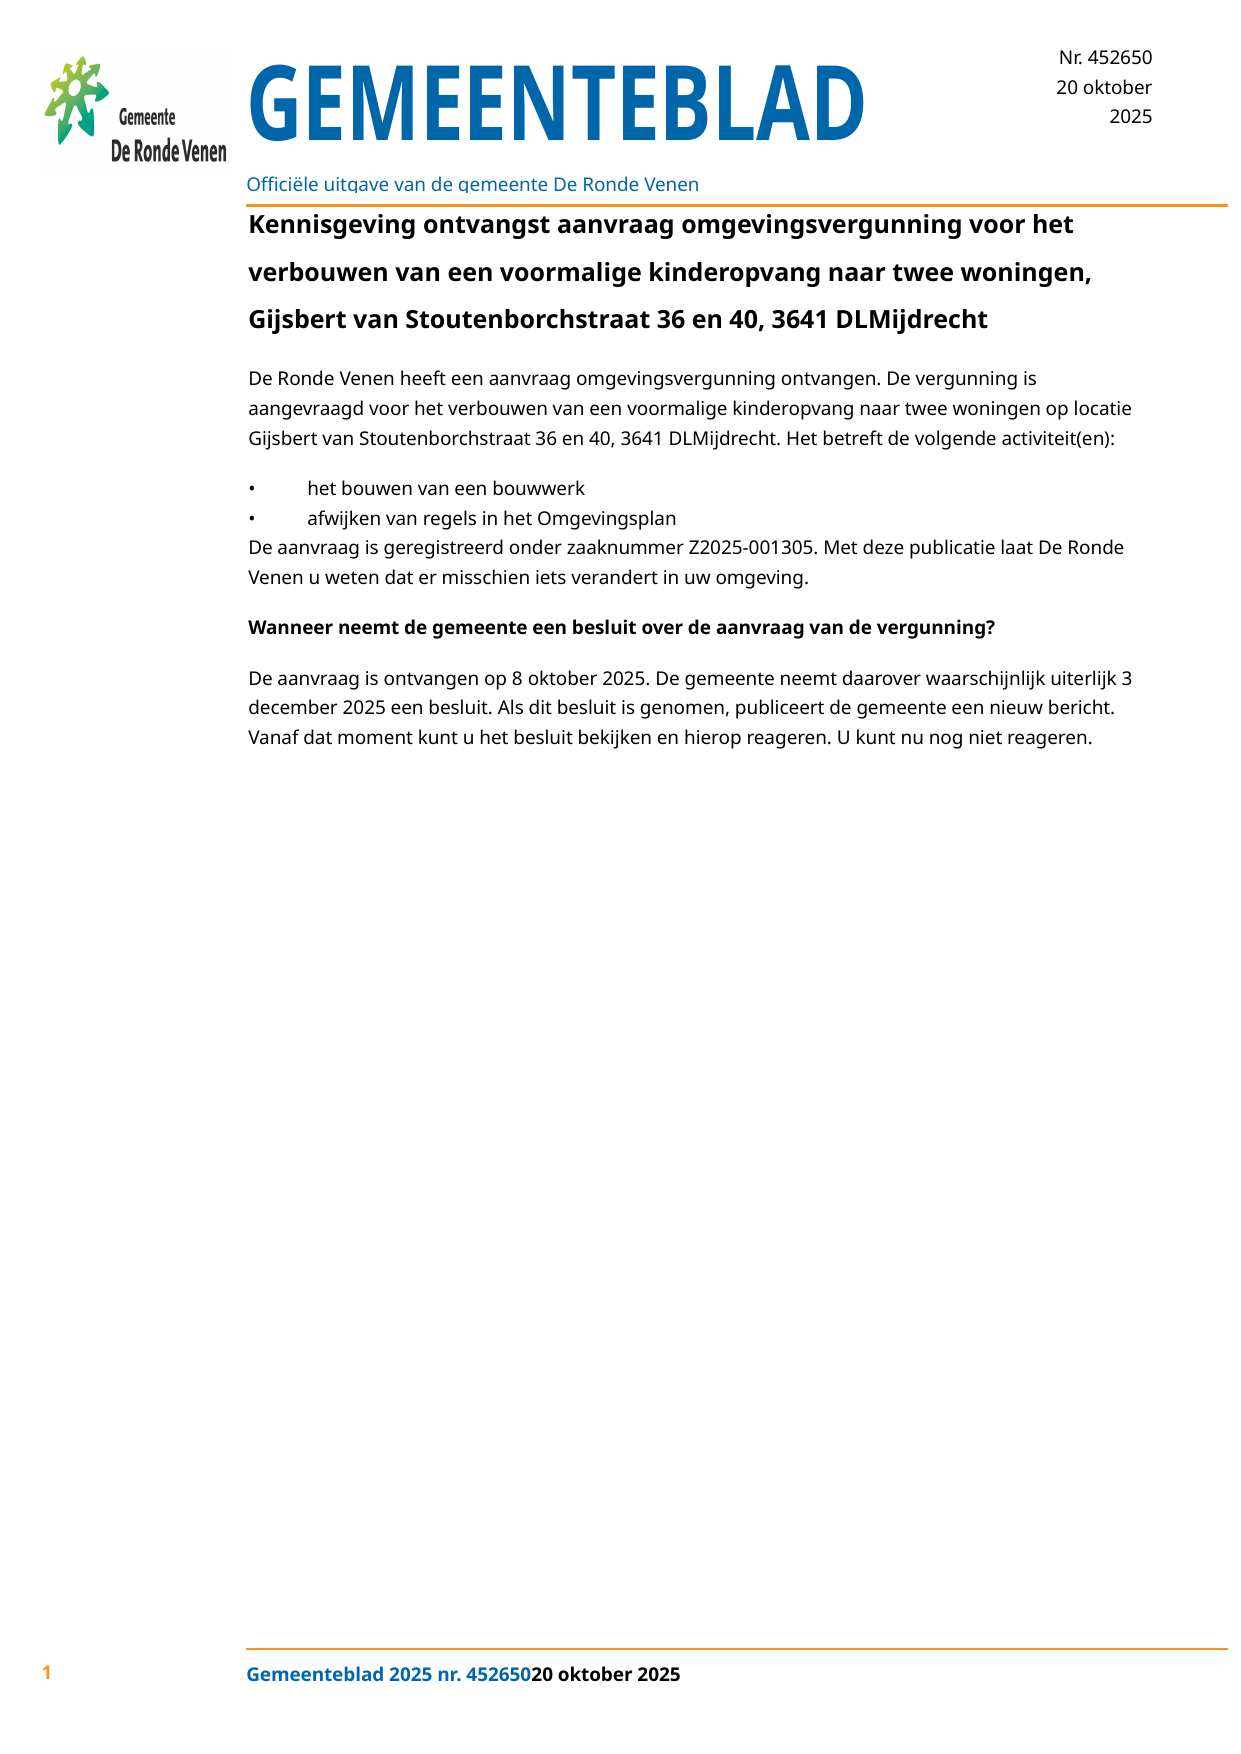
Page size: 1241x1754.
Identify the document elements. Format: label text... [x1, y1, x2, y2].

text De aanvraag is geregistreerd onder zaaknummer Z2025-001305. Met deze publicatie laat De Ronde Venen u weten dat er misschien iets verandert in uw omgeving. [248, 534, 1152, 589]
text Wanneer neemt de gemeente een besluit over de aanvraag van de vergunning? [248, 614, 1152, 640]
list afwijken van regels in het Omgevingsplan [248, 505, 1152, 530]
text Kennisgeving ontvangst aanvraag omgevingsvergunning voor het verbouwen van een voormalige kinderopvang naar twee woningen, Gijsbert van Stoutenborchstraat 36 en 40, 3641 DLMijdrecht [248, 207, 1152, 336]
text De Ronde Venen heeft een aanvraag omgevingsvergunning ontvangen. De vergunning is aangevraagd voor het verbouwen van een voormalige kinderopvang naar twee woningen op locatie Gijsbert van Stoutenborchstraat 36 en 40, 3641 DLMijdrecht. Het betreft de volgende activiteit(en): [248, 366, 1152, 450]
picture [41, 47, 231, 172]
text De aanvraag is ontvangen op 8 oktober 2025. De gemeente neemt daarover waarschijnlijk uiterlijk 3 december 2025 een besluit. Als dit besluit is genomen, publiceert de gemeente een nieuw bericht. Vanaf dat moment kunt u het besluit bekijken en hierop reageren. U kunt nu nog niet reageren. [248, 665, 1152, 749]
list het bouwen van een bouwwerk [248, 475, 1152, 501]
